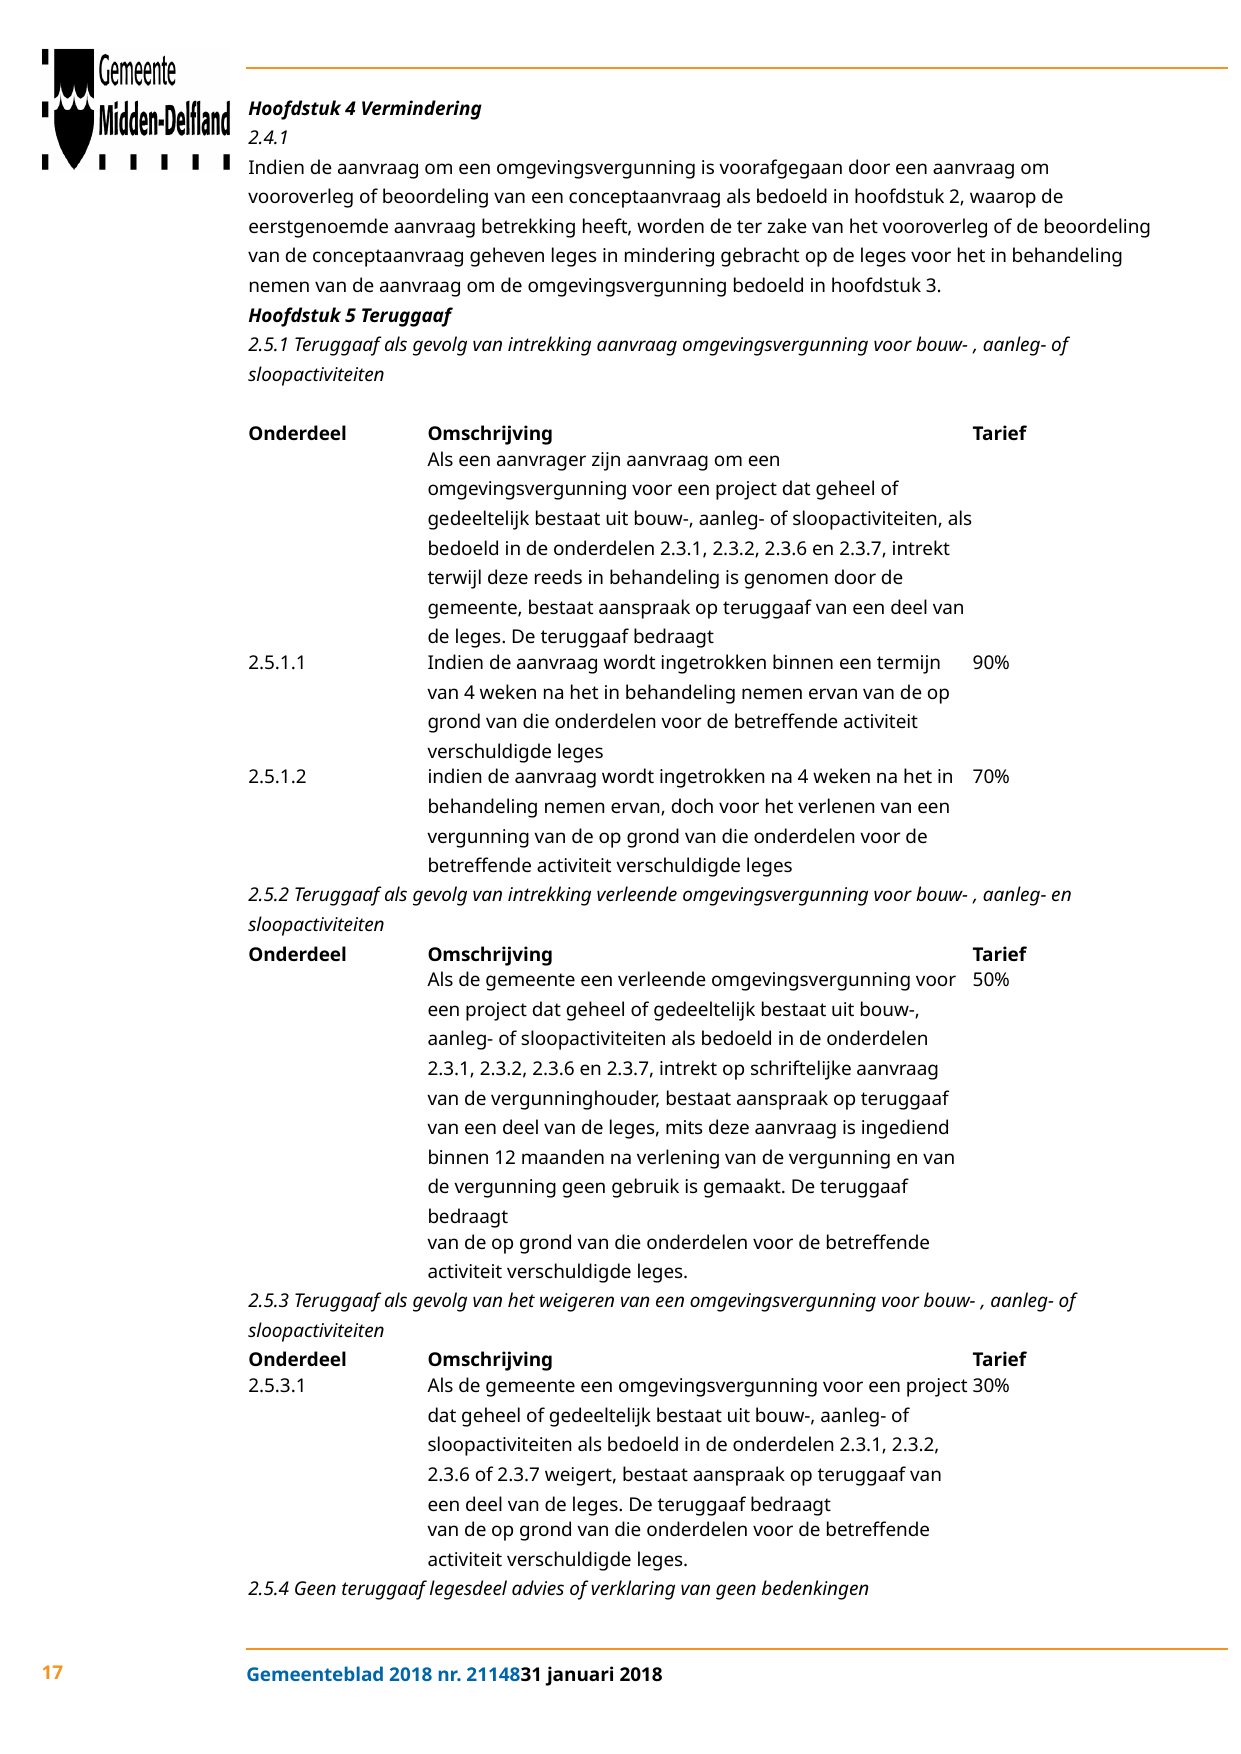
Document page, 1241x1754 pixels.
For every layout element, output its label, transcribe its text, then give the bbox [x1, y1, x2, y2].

table_cell Als de gemeente een omgevingsvergunning voor een project dat geheel of gedeeltelijk bestaat uit bouw-, aanleg- of sloopactiviteiten als bedoeld in de onderdelen 2.3.1, 2.3.2, 2.3.6 of 2.3.7 weigert, bestaat aanspraak op teruggaaf van een deel van de leges. De teruggaaf bedraagt [427, 1373, 972, 1516]
table_cell indien de aanvraag wordt ingetrokken na 4 weken na het in behandeling nemen ervan, doch voor het verlenen van een vergunning van de op grond van die onderdelen voor de betreffende activiteit verschuldigde leges [427, 764, 972, 878]
table_cell van de op grond van die onderdelen voor de betreffende activiteit verschuldigde leges. [427, 1516, 972, 1572]
table_cell 2.5.3.1 [248, 1373, 427, 1516]
table_cell 30% [973, 1373, 1152, 1516]
text 2.5.4 Geen teruggaaf legesdeel advies of verklaring van geen bedenkingen [248, 1575, 1152, 1601]
table_header Onderdeel [248, 1347, 427, 1372]
table_cell 90% [973, 649, 1152, 764]
text 2.4.1 [248, 124, 1152, 150]
table_cell Als een aanvrager zijn aanvraag om een omgevingsvergunning voor een project dat geheel of gedeeltelijk bestaat uit bouw-, aanleg- of sloopactiviteiten, als bedoeld in de onderdelen 2.3.1, 2.3.2, 2.3.6 en 2.3.7, intrekt terwijl deze reeds in behandeling is genomen door de gemeente, bestaat aanspraak op teruggaaf van een deel van de leges. De teruggaaf bedraagt [427, 446, 972, 649]
text 2.5.2 Teruggaaf als gevolg van intrekking verleende omgevingsvergunning voor bouw- , aanleg- en sloopactiviteiten [248, 881, 1152, 937]
table_cell [248, 966, 427, 1229]
table_header Tarief [973, 1347, 1152, 1372]
text 2.5.3 Teruggaaf als gevolg van het weigeren van een omgevingsvergunning voor bouw- , aanleg- of sloopactiviteiten [248, 1287, 1152, 1343]
table_cell [248, 446, 427, 649]
table_cell [973, 446, 1152, 649]
table_header Omschrijving [427, 941, 972, 966]
table_cell 50% [973, 966, 1152, 1229]
table_cell van de op grond van die onderdelen voor de betreffende activiteit verschuldigde leges. [427, 1229, 972, 1284]
table_header Omschrijving [427, 1347, 972, 1372]
table_header Onderdeel [248, 941, 427, 966]
table_header Omschrijving [427, 420, 972, 446]
text 2.5.1 Teruggaaf als gevolg van intrekking aanvraag omgevingsvergunning voor bouw- , aanleg- of sloopactiviteiten [248, 331, 1152, 387]
table_header Onderdeel [248, 420, 427, 446]
table_header Tarief [973, 420, 1152, 446]
table_cell Als de gemeente een verleende omgevingsvergunning voor een project dat geheel of gedeeltelijk bestaat uit bouw-, aanleg- of sloopactiviteiten als bedoeld in de onderdelen 2.3.1, 2.3.2, 2.3.6 en 2.3.7, intrekt op schriftelijke aanvraag van de vergunninghouder, bestaat aanspraak op teruggaaf van een deel van de leges, mits deze aanvraag is ingediend binnen 12 maanden na verlening van de vergunning en van de vergunning geen gebruik is gemaakt. De teruggaaf bedraagt [427, 966, 972, 1229]
table_cell 70% [973, 764, 1152, 878]
text Hoofdstuk 4 Vermindering [248, 95, 1152, 121]
text Indien de aanvraag om een omgevingsvergunning is voorafgegaan door een aanvraag om vooroverleg of beoordeling van een conceptaanvraag als bedoeld in hoofdstuk 2, waarop de eerstgenoemde aanvraag betrekking heeft, worden de ter zake van het vooroverleg of de beoordeling van de conceptaanvraag geheven leges in mindering gebracht op de leges voor het in behandeling nemen van de aanvraag om de omgevingsvergunning bedoeld in hoofdstuk 3. [248, 154, 1152, 298]
table_cell [973, 1516, 1152, 1572]
table_cell [248, 1229, 427, 1284]
table_cell Indien de aanvraag wordt ingetrokken binnen een termijn van 4 weken na het in behandeling nemen ervan van de op grond van die onderdelen voor de betreffende activiteit verschuldigde leges [427, 649, 972, 764]
picture [41, 47, 231, 172]
table_cell 2.5.1.2 [248, 764, 427, 878]
table_cell [248, 1516, 427, 1572]
table_cell 2.5.1.1 [248, 649, 427, 764]
text Hoofdstuk 5 Teruggaaf [248, 302, 1152, 328]
table_cell [973, 1229, 1152, 1284]
table_header Tarief [973, 941, 1152, 966]
